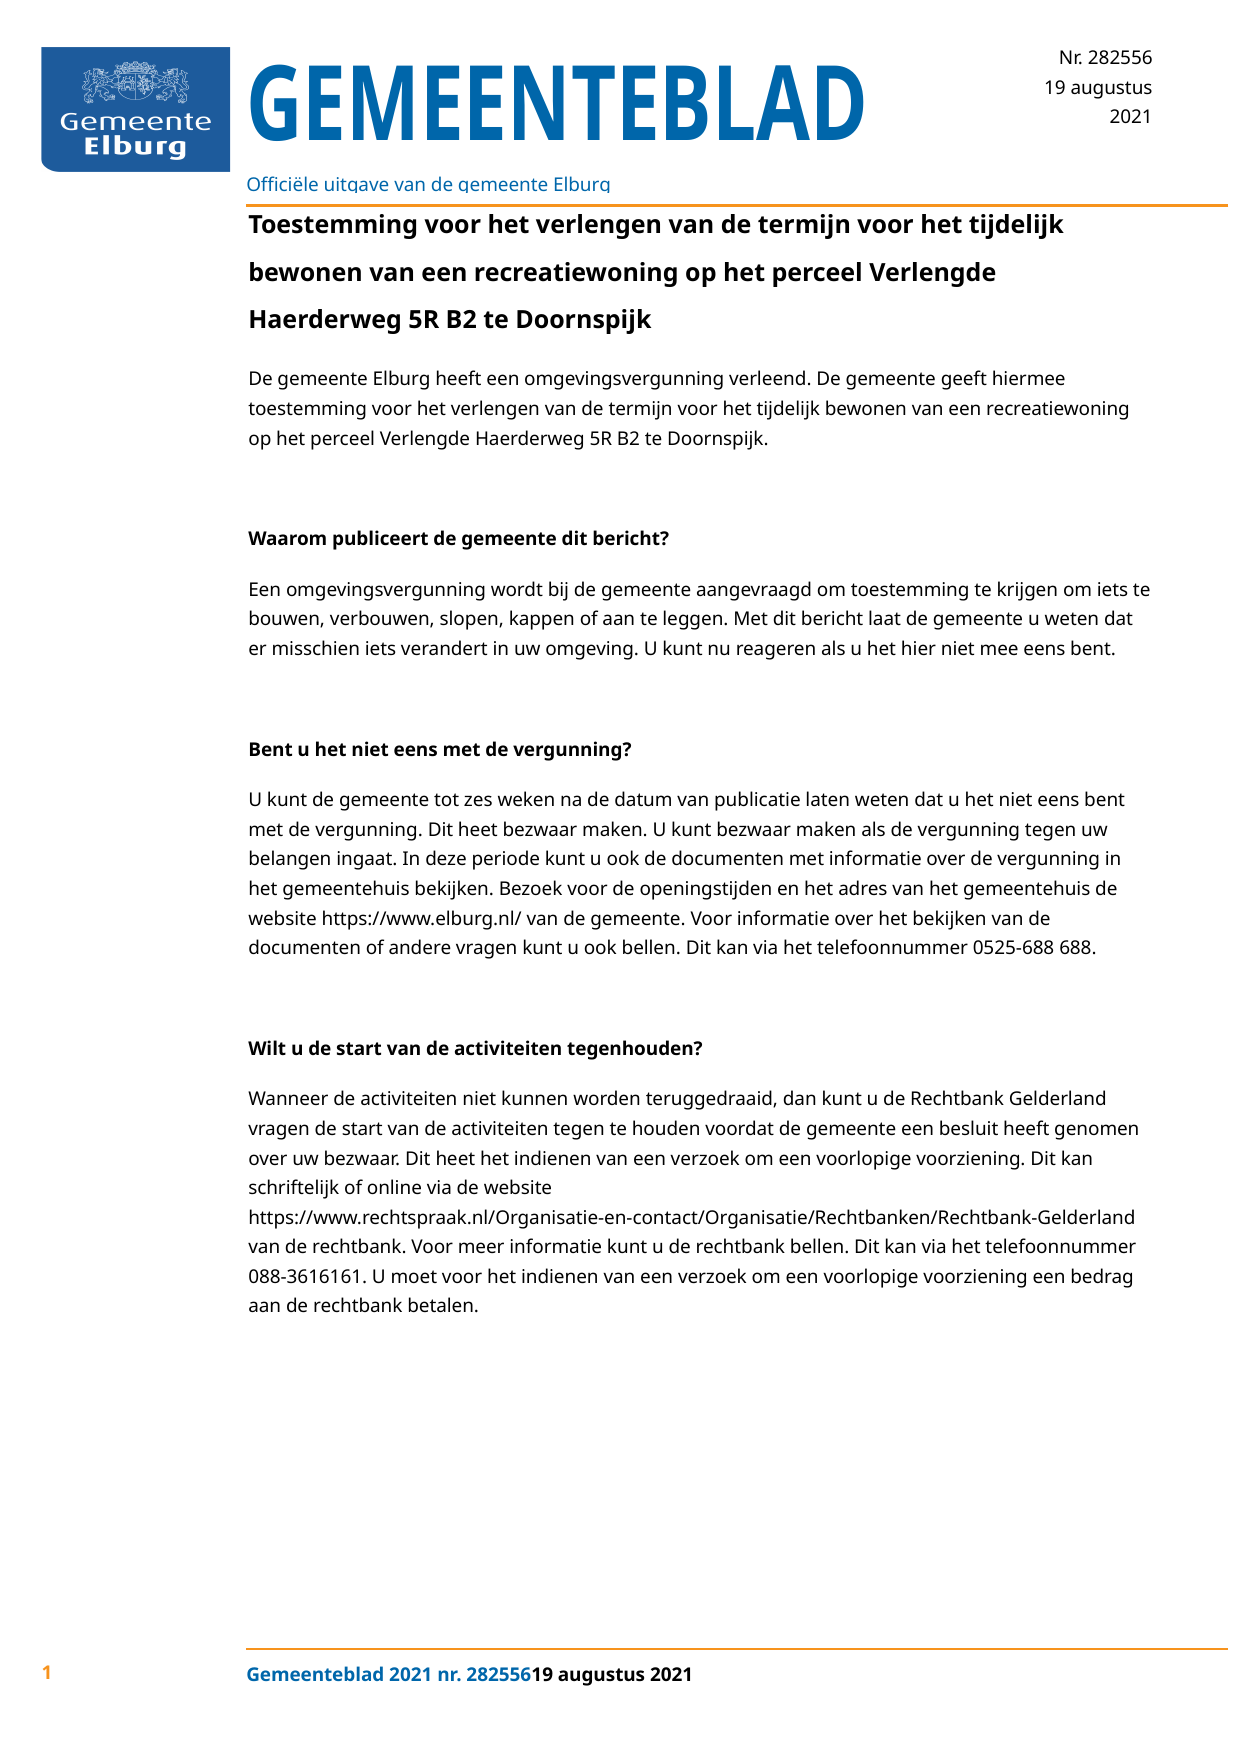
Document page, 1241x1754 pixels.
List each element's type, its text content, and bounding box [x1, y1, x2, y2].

text Waarom publiceert de gemeente dit bericht? [248, 526, 1152, 551]
text Een omgevingsvergunning wordt bij de gemeente aangevraagd om toestemming te krijgen om iets te bouwen, verbouwen, slopen, kappen of aan te leggen. Met dit bericht laat de gemeente u weten dat er misschien iets verandert in uw omgeving. U kunt nu reageren als u het hier niet mee eens bent. [248, 576, 1152, 661]
text Bent u het niet eens met de vergunning? [248, 736, 1152, 762]
text U kunt de gemeente tot zes weken na de datum van publicatie laten weten dat u het niet eens bent met de vergunning. Dit heet bezwaar maken. U kunt bezwaar maken als de vergunning tegen uw belangen ingaat. In deze periode kunt u ook de documenten met informatie over de vergunning in het gemeentehuis bekijken. Bezoek voor de openingstijden en het adres van het gemeentehuis de website https://www.elburg.nl/ van de gemeente. Voor informatie over het bekijken van de documenten of andere vragen kunt u ook bellen. Dit kan via het telefoonnummer 0525-688 688. [248, 786, 1152, 960]
text Toestemming voor het verlengen van de termijn voor het tijdelijk bewonen van een recreatiewoning op het perceel Verlengde Haerderweg 5R B2 te Doornspijk [248, 207, 1152, 336]
text Wanneer de activiteiten niet kunnen worden teruggedraaid, dan kunt u de Rechtbank Gelderland vragen de start van de activiteiten tegen te houden voordat de gemeente een besluit heeft genomen over uw bezwaar. Dit heet het indienen van een verzoek om een voorlopige voorziening. Dit kan schriftelijk of online via de website https://www.rechtspraak.nl/Organisatie-en-contact/Organisatie/Rechtbanken/Rechtbank-Gelderland van de rechtbank. Voor meer informatie kunt u de rechtbank bellen. Dit kan via het telefoonnummer 088-3616161. U moet voor het indienen van een verzoek om een voorlopige voorziening een bedrag aan de rechtbank betalen. [248, 1086, 1152, 1318]
picture [41, 47, 231, 172]
text Wilt u de start van de activiteiten tegenhouden? [248, 1035, 1152, 1061]
text De gemeente Elburg heeft een omgevingsvergunning verleend. De gemeente geeft hiermee toestemming voor het verlengen van de termijn voor het tijdelijk bewonen van een recreatiewoning op het perceel Verlengde Haerderweg 5R B2 te Doornspijk. [248, 366, 1152, 450]
